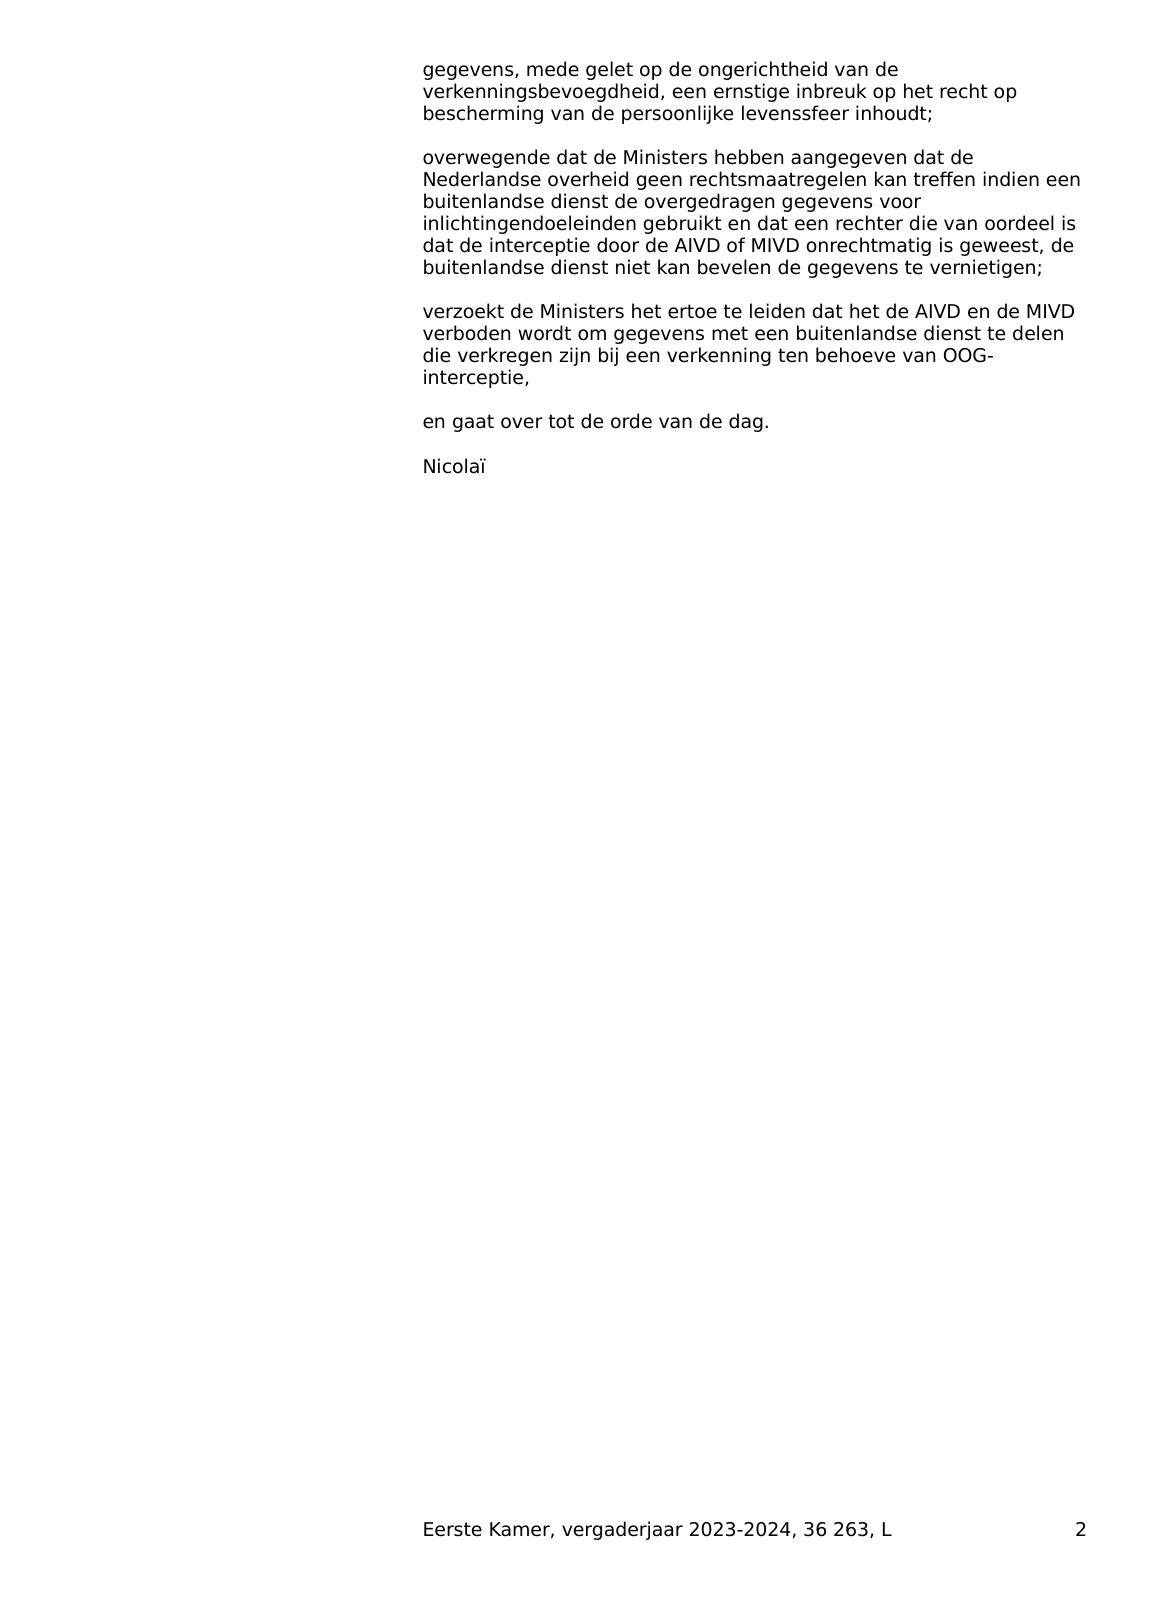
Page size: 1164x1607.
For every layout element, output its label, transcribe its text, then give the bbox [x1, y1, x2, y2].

text Nicolaï [422, 456, 1087, 477]
text gegevens, mede gelet op de ongerichtheid van de verkenningsbevoegdheid, een ernstige inbreuk op het recht op bescherming van de persoonlijke levenssfeer inhoudt; [422, 59, 1087, 125]
text verzoekt de Ministers het ertoe te leiden dat het de AIVD en de MIVD verboden wordt om gegevens met een buitenlandse dienst te delen die verkregen zijn bij een verkenning ten behoeve van OOG-interceptie, [422, 301, 1087, 389]
text overwegende dat de Ministers hebben aangegeven dat de Nederlandse overheid geen rechtsmaatregelen kan treffen indien een buitenlandse dienst de overgedragen gegevens voor inlichtingendoeleinden gebruikt en dat een rechter die van oordeel is dat de interceptie door de AIVD of MIVD onrechtmatig is geweest, de buitenlandse dienst niet kan bevelen de gegevens te vernietigen; [422, 147, 1087, 279]
text en gaat over tot de orde van de dag. [422, 411, 1087, 433]
